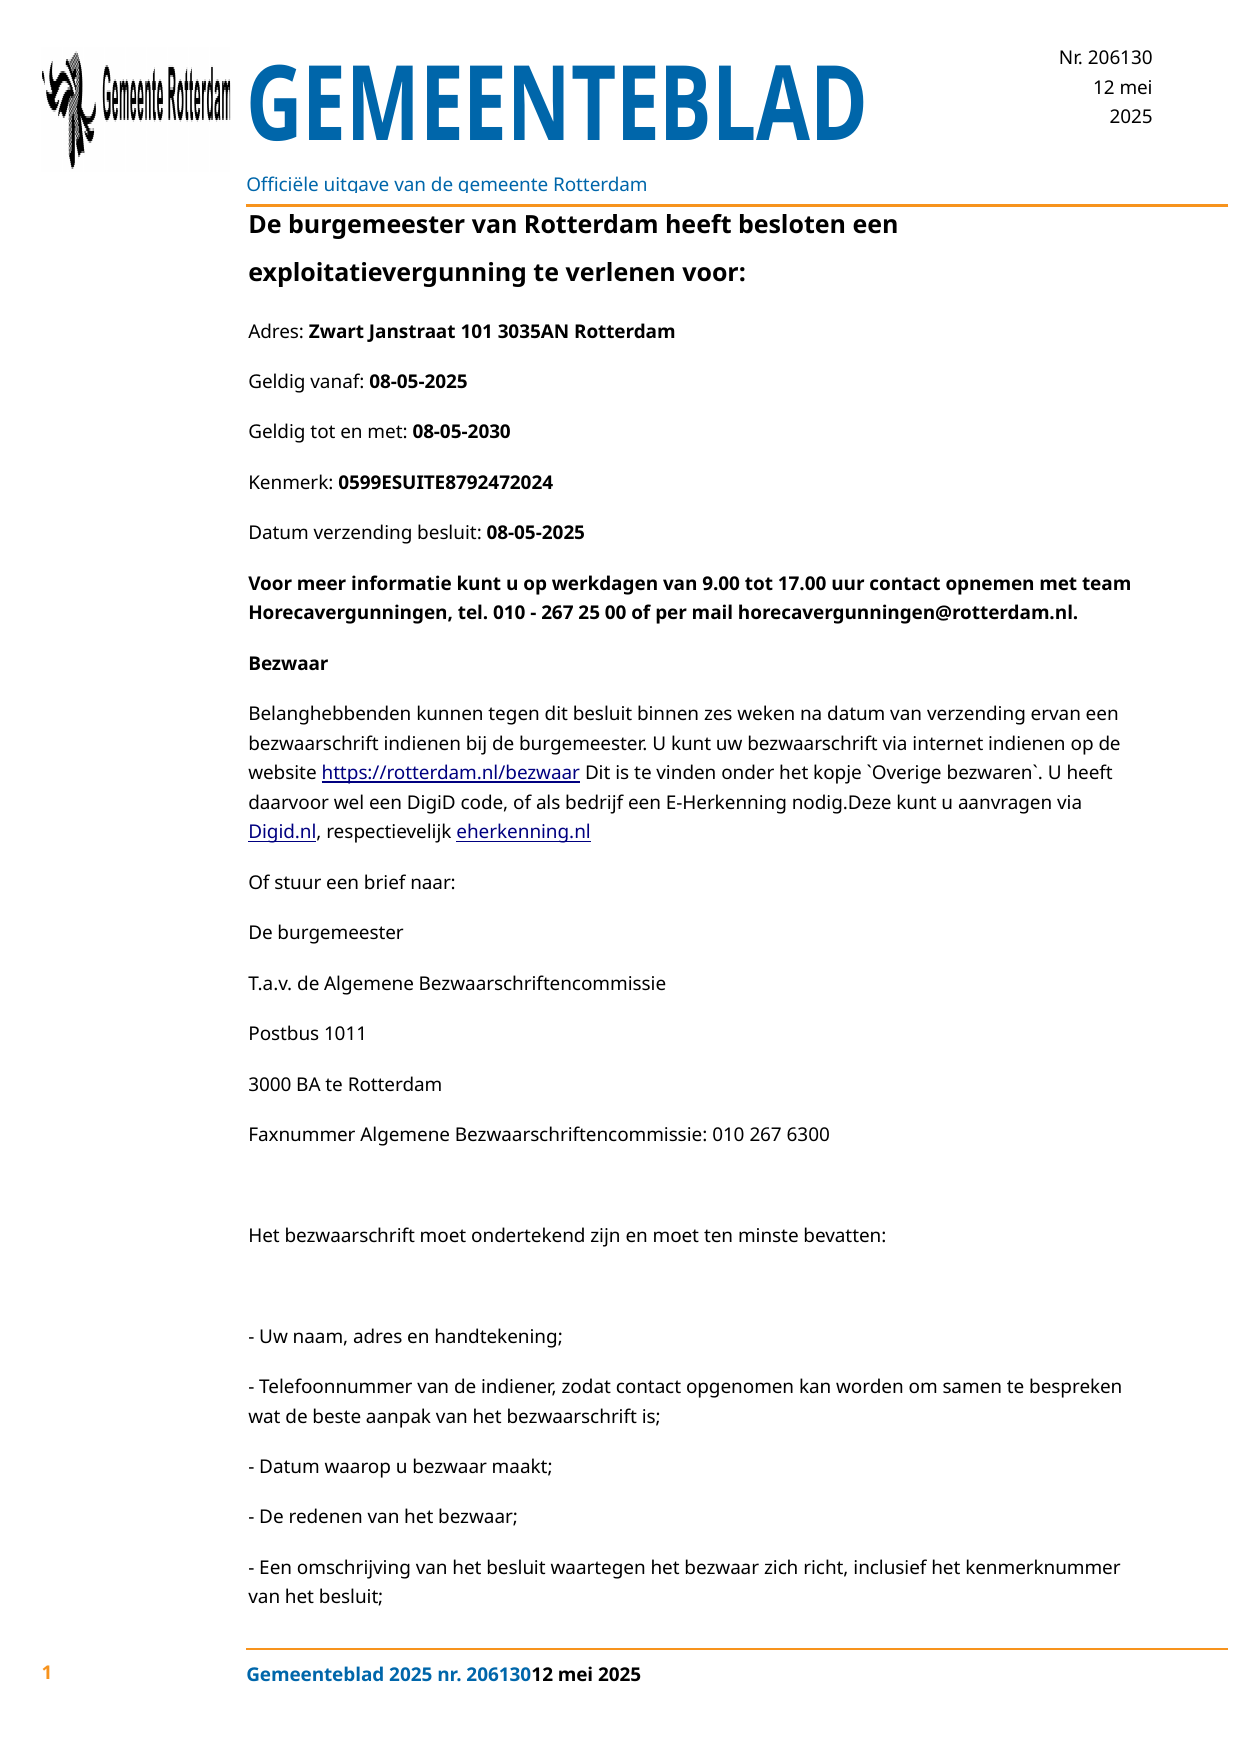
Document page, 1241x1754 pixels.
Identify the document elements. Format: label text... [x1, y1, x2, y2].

picture [41, 47, 231, 172]
text Geldig vanaf: 08-05-2025 [248, 368, 1152, 394]
text De burgemeester [248, 919, 1152, 945]
text Faxnummer Algemene Bezwaarschriftencommissie: 010 267 6300 [248, 1121, 1152, 1147]
text Kenmerk: 0599ESUITE8792472024 [248, 469, 1152, 495]
text Belanghebbenden kunnen tegen dit besluit binnen zes weken na datum van verzending ervan een bezwaarschrift indienen bij de burgemeester. U kunt uw bezwaarschrift via internet indienen op de website https://rotterdam.nl/bezwaar Dit is te vinden onder het kopje `Overige bezwaren`. U heeft daarvoor wel een DigiD code, of als bedrijf een E-Herkenning nodig.Deze kunt u aanvragen via Digid.nl, respectievelijk eherkenning.nl [248, 700, 1152, 844]
text Postbus 1011 [248, 1020, 1152, 1046]
text - Uw naam, adres en handtekening; [248, 1323, 1152, 1349]
text Adres: Zwart Janstraat 101 3035AN Rotterdam [248, 318, 1152, 344]
text Het bezwaarschrift moet ondertekend zijn en moet ten minste bevatten: [248, 1222, 1152, 1248]
text - Telefoonnummer van de indiener, zodat contact opgenomen kan worden om samen te bespreken wat de beste aanpak van het bezwaarschrift is; [248, 1373, 1152, 1429]
text Geldig tot en met: 08-05-2030 [248, 419, 1152, 444]
text - Datum waarop u bezwaar maakt; [248, 1453, 1152, 1479]
text 3000 BA te Rotterdam [248, 1071, 1152, 1097]
text Bezwaar [248, 650, 1152, 676]
text Of stuur een brief naar: [248, 869, 1152, 895]
text Voor meer informatie kunt u op werkdagen van 9.00 tot 17.00 uur contact opnemen met team Horecavergunningen, tel. 010 - 267 25 00 of per mail horecavergunningen@rotterdam.nl. [248, 570, 1152, 625]
text De burgemeester van Rotterdam heeft besloten een exploitatievergunning te verlenen voor: [248, 207, 1152, 288]
text T.a.v. de Algemene Bezwaarschriftencommissie [248, 970, 1152, 996]
text Datum verzending besluit: 08-05-2025 [248, 519, 1152, 545]
text - De redenen van het bezwaar; [248, 1504, 1152, 1529]
text - Een omschrijving van het besluit waartegen het bezwaar zich richt, inclusief het kenmerknummer van het besluit; [248, 1554, 1152, 1609]
